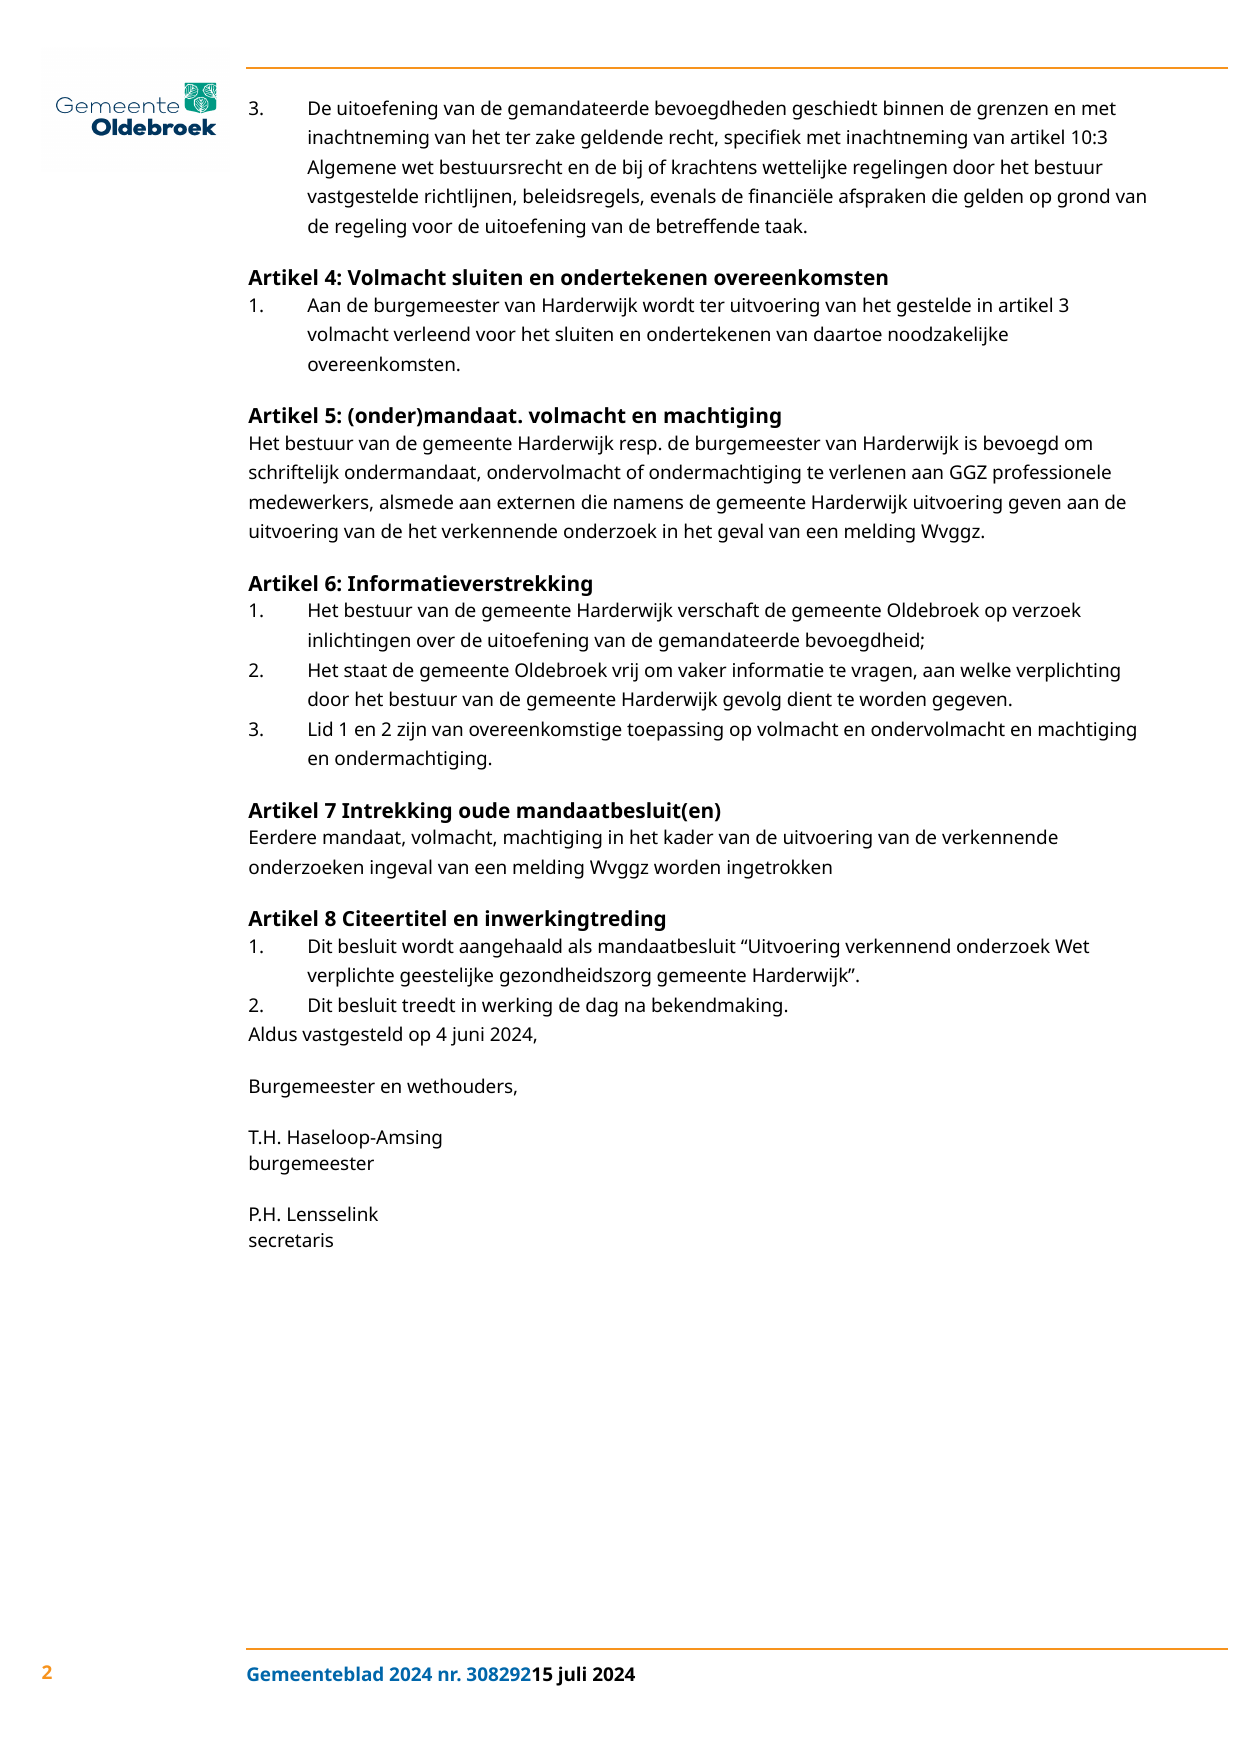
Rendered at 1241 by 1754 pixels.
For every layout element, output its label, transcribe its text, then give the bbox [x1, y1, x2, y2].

text Artikel 6: Informatieverstrekking [248, 569, 1152, 598]
text Artikel 4: Volmacht sluiten en ondertekenen overeenkomsten [248, 263, 1152, 292]
text Artikel 7 Intrekking oude mandaatbesluit(en) [248, 796, 1152, 824]
list De uitoefening van de gemandateerde bevoegdheden geschiedt binnen de grenzen en met inachtneming van het ter zake geldende recht, specifiek met inachtneming van artikel 10:3 Algemene wet bestuursrecht en de bij of krachtens wettelijke regelingen door het bestuur vastgestelde richtlijnen, beleidsregels, evenals de financiële afspraken die gelden op grond van de regeling voor de uitoefening van de betreffende taak. [248, 95, 1152, 239]
text secretaris [248, 1227, 1152, 1253]
picture [41, 47, 231, 172]
text Artikel 5: (onder)mandaat. volmacht en machtiging [248, 402, 1152, 430]
list Het bestuur van de gemeente Harderwijk verschaft de gemeente Oldebroek op verzoek inlichtingen over de uitoefening van de gemandateerde bevoegdheid; [248, 598, 1152, 653]
text Burgemeester en wethouders, [248, 1073, 1152, 1099]
list Dit besluit treedt in werking de dag na bekendmaking. [248, 992, 1152, 1018]
text P.H. Lensselink [248, 1202, 1152, 1227]
list Aan de burgemeester van Harderwijk wordt ter uitvoering van het gestelde in artikel 3 volmacht verleend voor het sluiten en ondertekenen van daartoe noodzakelijke overeenkomsten. [248, 292, 1152, 377]
list Dit besluit wordt aangehaald als mandaatbesluit “Uitvoering verkennend onderzoek Wet verplichte geestelijke gezondheidszorg gemeente Harderwijk”. [248, 933, 1152, 988]
text T.H. Haseloop-Amsing [248, 1124, 1152, 1150]
text burgemeester [248, 1150, 1152, 1176]
text Eerdere mandaat, volmacht, machtiging in het kader van de uitvoering van de verkennende onderzoeken ingeval van een melding Wvggz worden ingetrokken [248, 824, 1152, 880]
text Het bestuur van de gemeente Harderwijk resp. de burgemeester van Harderwijk is bevoegd om schriftelijk ondermandaat, ondervolmacht of ondermachtiging te verlenen aan GGZ professionele medewerkers, alsmede aan externen die namens de gemeente Harderwijk uitvoering geven aan de uitvoering van de het verkennende onderzoek in het geval van een melding Wvggz. [248, 430, 1152, 544]
text Aldus vastgesteld op 4 juni 2024, [248, 1022, 1152, 1047]
text Artikel 8 Citeertitel en inwerkingtreding [248, 904, 1152, 933]
list Het staat de gemeente Oldebroek vrij om vaker informatie te vragen, aan welke verplichting door het bestuur van de gemeente Harderwijk gevolg dient te worden gegeven. [248, 657, 1152, 712]
list Lid 1 en 2 zijn van overeenkomstige toepassing op volmacht en ondervolmacht en machtiging en ondermachtiging. [248, 716, 1152, 771]
